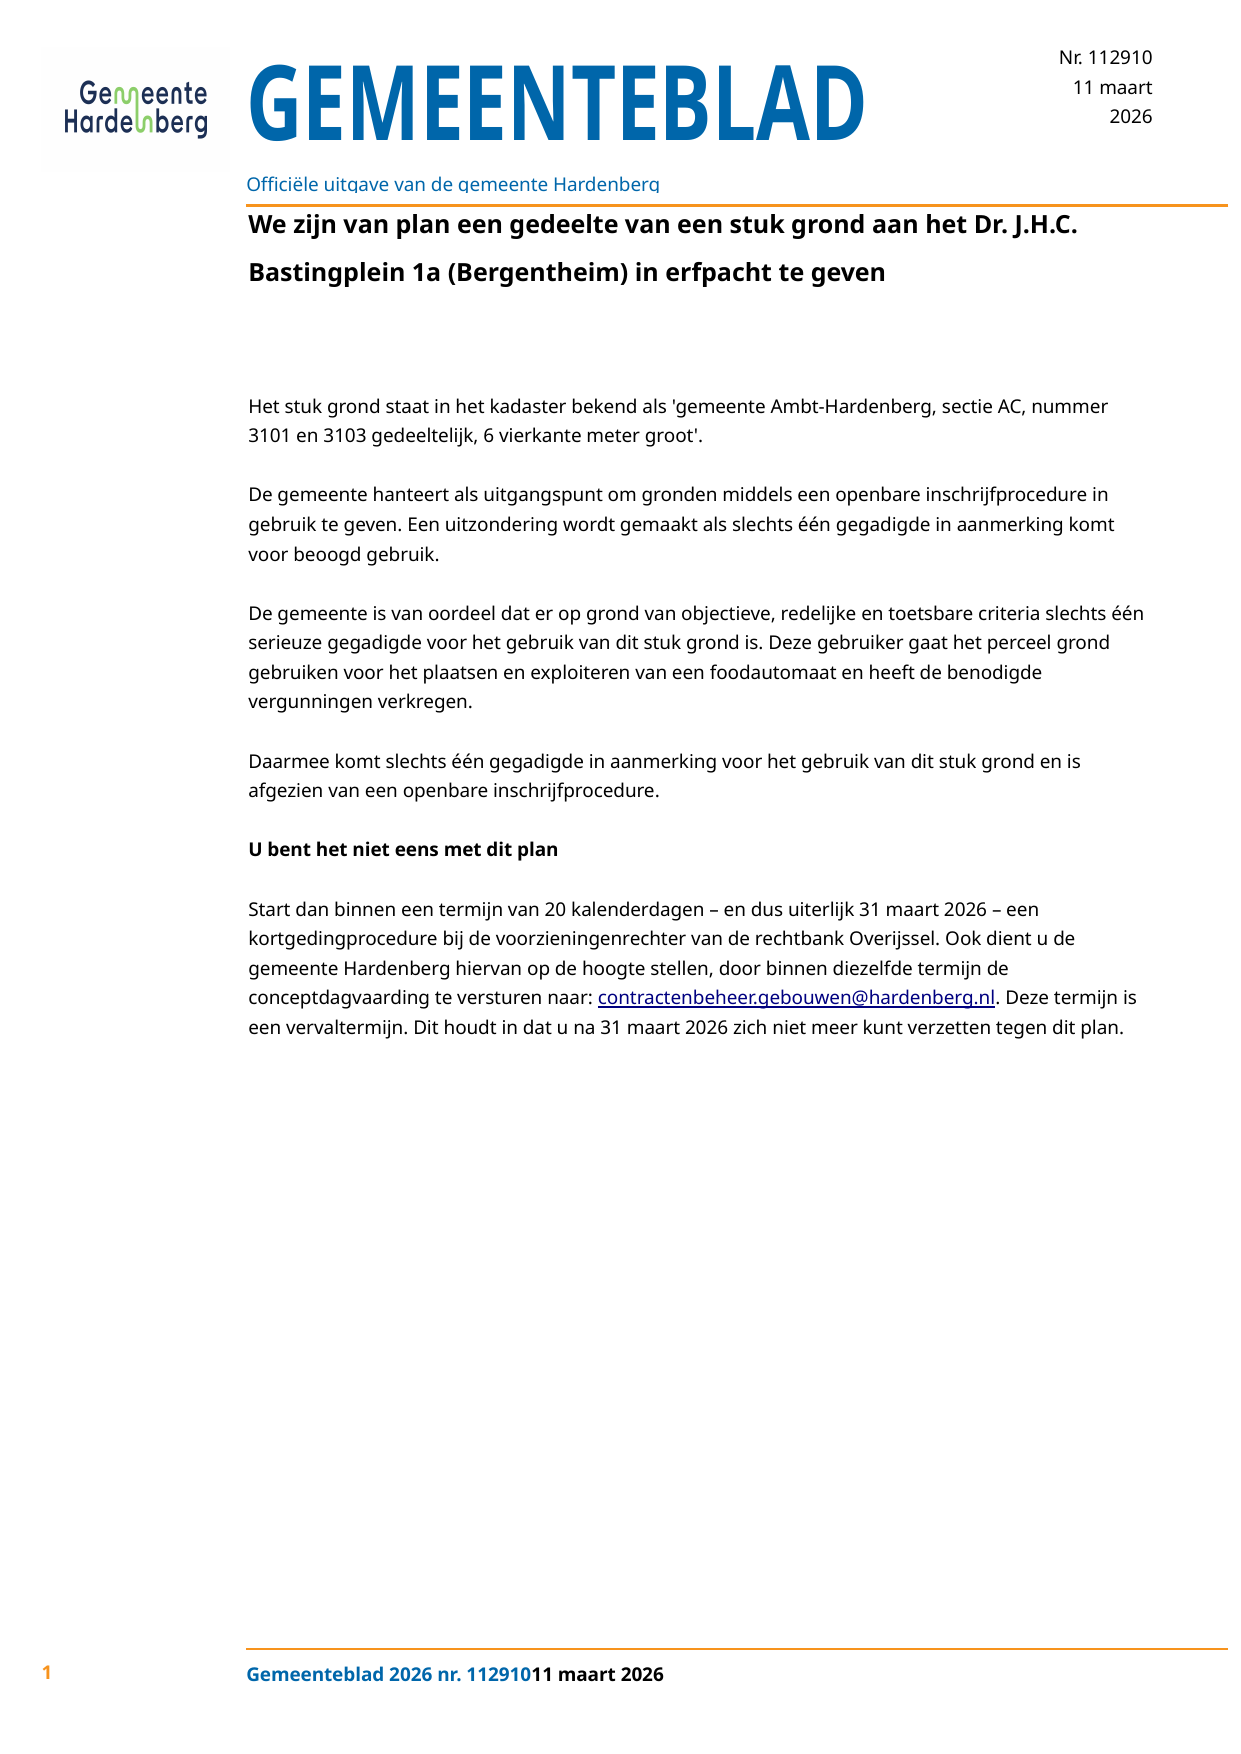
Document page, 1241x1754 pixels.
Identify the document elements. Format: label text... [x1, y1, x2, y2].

text Start dan binnen een termijn van 20 kalenderdagen – en dus uiterlijk 31 maart 2026 – een kortgedingprocedure bij de voorzieningenrechter van de rechtbank Overijssel. Ook dient u de gemeente Hardenberg hiervan op de hoogte stellen, door binnen diezelfde termijn de conceptdagvaarding te versturen naar: contractenbeheer.gebouwen@hardenberg.nl. Deze termijn is een vervaltermijn. Dit houdt in dat u na 31 maart 2026 zich niet meer kunt verzetten tegen dit plan. [248, 896, 1152, 1040]
text De gemeente hanteert als uitgangspunt om gronden middels een openbare inschrijfprocedure in gebruik te geven. Een uitzondering wordt gemaakt als slechts één gegadigde in aanmerking komt voor beoogd gebruik. [248, 482, 1152, 567]
text U bent het niet eens met dit plan [248, 837, 1152, 862]
text We zijn van plan een gedeelte van een stuk grond aan het Dr. J.H.C. Bastingplein 1a (Bergentheim) in erfpacht te geven [248, 207, 1152, 288]
text Het stuk grond staat in het kadaster bekend als 'gemeente Ambt-Hardenberg, sectie AC, nummer 3101 en 3103 gedeeltelijk, 6 vierkante meter groot'. [248, 393, 1152, 448]
text De gemeente is van oordeel dat er op grond van objectieve, redelijke en toetsbare criteria slechts één serieuze gegadigde voor het gebruik van dit stuk grond is. Deze gebruiker gaat het perceel grond gebruiken voor het plaatsen en exploiteren van een foodautomaat en heeft de benodigde vergunningen verkregen. [248, 600, 1152, 714]
picture [41, 47, 231, 172]
text Daarmee komt slechts één gegadigde in aanmerking voor het gebruik van dit stuk grond en is afgezien van een openbare inschrijfprocedure. [248, 748, 1152, 803]
